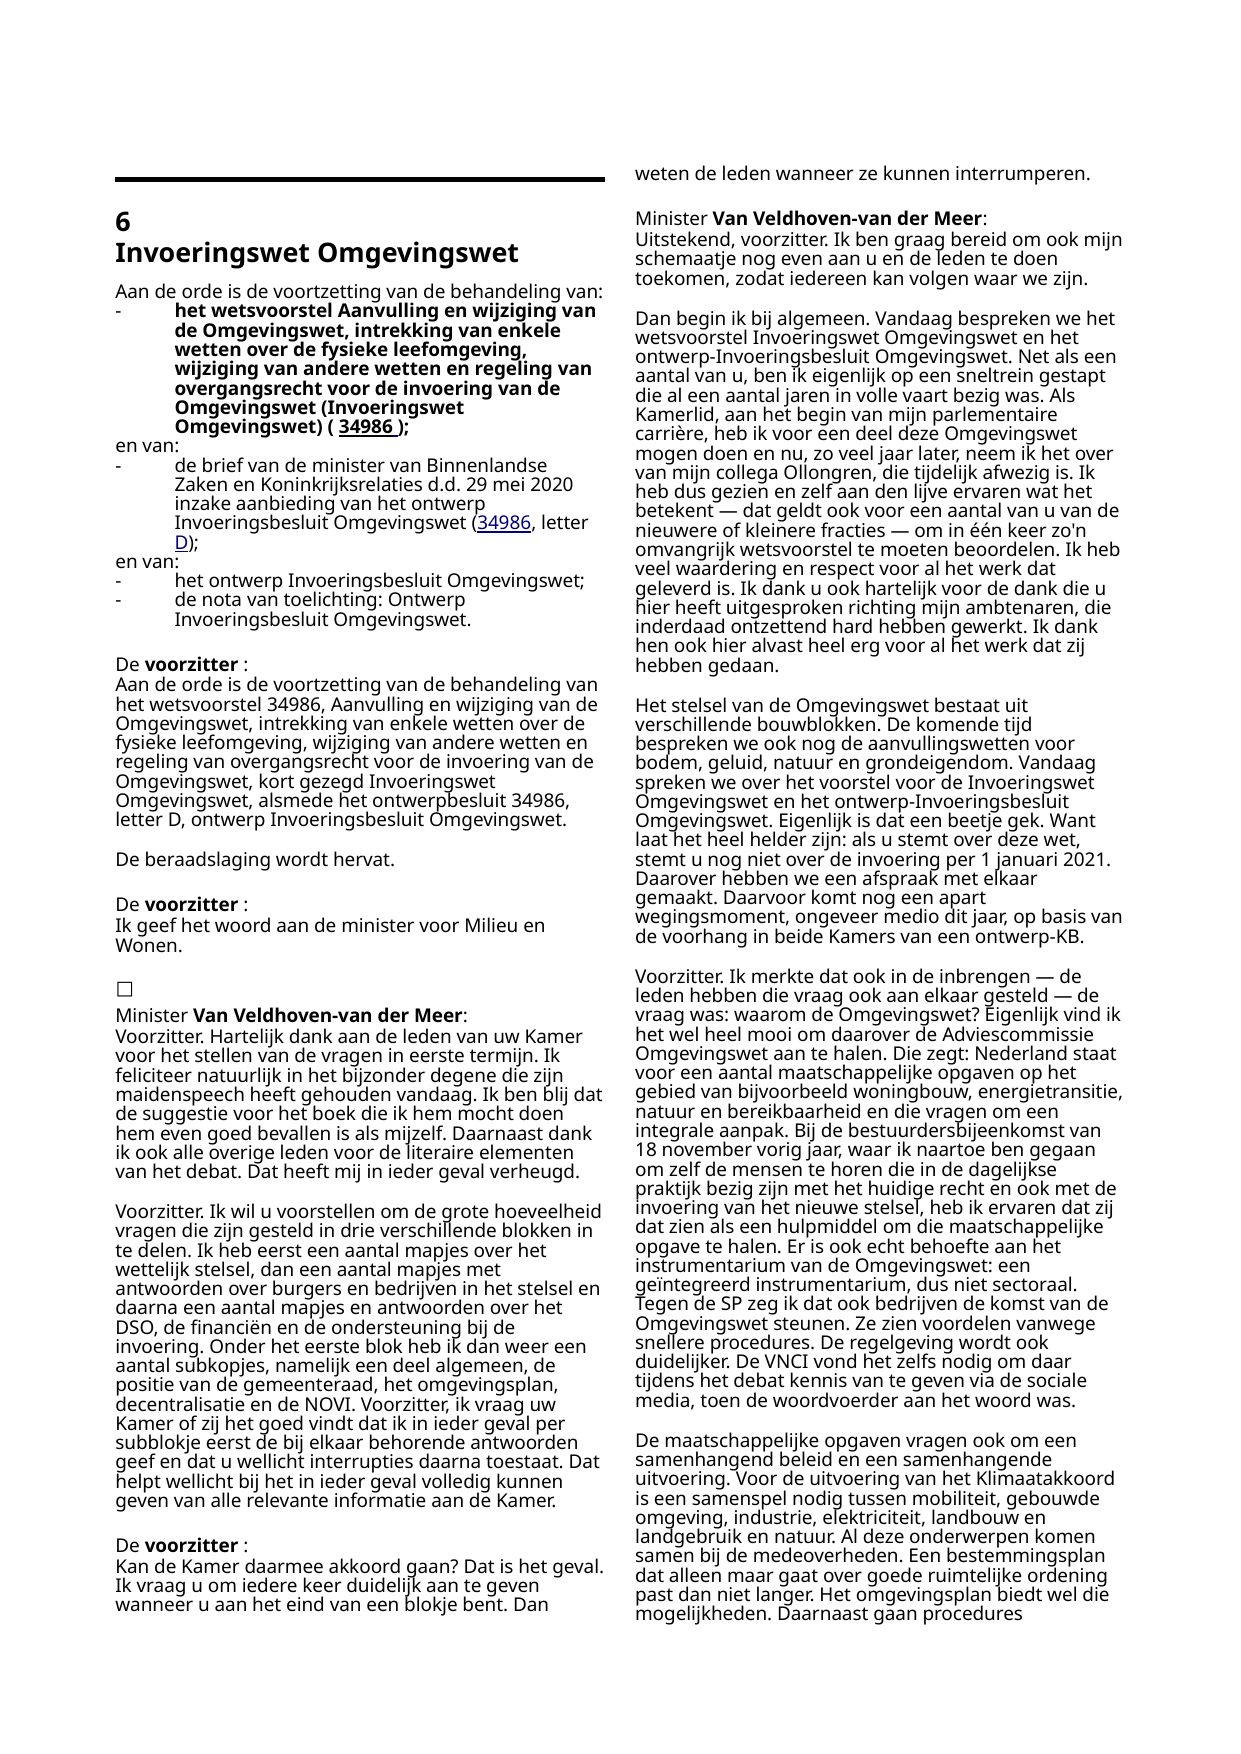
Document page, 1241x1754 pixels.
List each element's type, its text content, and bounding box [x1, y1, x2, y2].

text Uitstekend, voorzitter. Ik ben graag bereid om ook mijn schemaatje nog even aan u en de leden te doen toekomen, zodat iedereen kan volgen waar we zijn. [635, 231, 1125, 289]
text De voorzitter : [115, 651, 605, 676]
text Aan de orde is de voortzetting van de behandeling van: [115, 283, 605, 302]
text De maatschappelijke opgaven vragen ook om een samenhangend beleid en een samenhangende uitvoering. Voor de uitvoering van het Klimaatakkoord is een samenspel nodig tussen mobiliteit, gebouwde omgeving, industrie, elektriciteit, landbouw en landgebruik en natuur. Al deze onderwerpen komen samen bij de medeoverheden. Een bestemmingsplan dat alleen maar gaat over goede ruimtelijke ordening past dan niet langer. Het omgevingsplan biedt wel die mogelijkheden. Daarnaast gaan procedures [635, 1432, 1125, 1624]
text Voorzitter. Hartelijk dank aan de leden van uw Kamer voor het stellen van de vragen in eerste termijn. Ik feliciteer natuurlijk in het bijzonder degene die zijn maidenspeech heeft gehouden vandaag. Ik ben blij dat de suggestie voor het boek die ik hem mocht doen hem even goed bevallen is als mijzelf. Daarnaast dank ik ook alle overige leden voor de literaire elementen van het debat. Dat heeft mij in ieder geval verheugd. [115, 1028, 605, 1182]
text Kan de Kamer daarmee akkoord gaan? Dat is het geval. Ik vraag u om iedere keer duidelijk aan te geven wanneer u aan het eind van een blokje bent. Dan [115, 1558, 605, 1616]
list het wetsvoorstel Aanvulling en wijziging van de Omgevingswet, intrekking van enkele wetten over de fysieke leefomgeving, wijziging van andere wetten en regeling van overgangsrecht voor de invoering van de Omgevingswet (Invoeringswet Omgevingswet) ( 34986 ); [115, 302, 605, 437]
text 6 [115, 203, 605, 239]
text Ik geef het woord aan de minister voor Milieu en Wonen. [115, 917, 605, 956]
text Het stelsel van de Omgevingswet bestaat uit verschillende bouwblokken. De komende tijd bespreken we ook nog de aanvullingswetten voor bodem, geluid, natuur en grondeigendom. Vandaag spreken we over het voorstel voor de Invoeringswet Omgevingswet en het ontwerp-Invoeringsbesluit Omgevingswet. Eigenlijk is dat een beetje gek. Want laat het heel helder zijn: als u stemt over deze wet, stemt u nog niet over de invoering per 1 januari 2021. Daarover hebben we een afspraak met elkaar gemaakt. Daarvoor komt nog een apart wegingsmoment, ongeveer medio dit jaar, op basis van de voorhang in beide Kamers van een ontwerp-KB. [635, 697, 1125, 947]
text Aan de orde is de voortzetting van de behandeling van het wetsvoorstel 34986, Aanvulling en wijziging van de Omgevingswet, intrekking van enkele wetten over de fysieke leefomgeving, wijziging van andere wetten en regeling van overgangsrecht voor de invoering van de Omgevingswet, kort gezegd Invoeringswet Omgevingswet, alsmede het ontwerpbesluit 34986, letter D, ontwerp Invoeringsbesluit Omgevingswet. [115, 676, 605, 831]
text Dan begin ik bij algemeen. Vandaag bespreken we het wetsvoorstel Invoeringswet Omgevingswet en het ontwerp-Invoeringsbesluit Omgevingswet. Net als een aantal van u, ben ik eigenlijk op een sneltrein gestapt die al een aantal jaren in volle vaart bezig was. Als Kamerlid, aan het begin van mijn parlementaire carrière, heb ik voor een deel deze Omgevingswet mogen doen en nu, zo veel jaar later, neem ik het over van mijn collega Ollongren, die tijdelijk afwezig is. Ik heb dus gezien en zelf aan den lijve ervaren wat het betekent — dat geldt ook voor een aantal van u van de nieuwere of kleinere fracties — om in één keer zo'n omvangrijk wetsvoorstel te moeten beoordelen. Ik heb veel waardering en respect voor al het werk dat geleverd is. Ik dank u ook hartelijk voor de dank die u hier heeft uitgesproken richting mijn ambtenaren, die inderdaad ontzettend hard hebben gewerkt. Ik dank hen ook hier alvast heel erg voor al het werk dat zij hebben gedaan. [635, 310, 1125, 676]
text ⬜ [115, 977, 605, 1002]
text Minister Van Veldhoven-van der Meer: [115, 1002, 605, 1028]
text Voorzitter. Ik wil u voorstellen om de grote hoeveelheid vragen die zijn gesteld in drie verschillende blokken in te delen. Ik heb eerst een aantal mapjes over het wettelijk stelsel, dan een aantal mapjes met antwoorden over burgers en bedrijven in het stelsel en daarna een aantal mapjes en antwoorden over het DSO, de financiën en de ondersteuning bij de invoering. Onder het eerste blok heb ik dan weer een aantal subkopjes, namelijk een deel algemeen, de positie van de gemeenteraad, het omgevingsplan, decentralisatie en de NOVI. Voorzitter, ik vraag uw Kamer of zij het goed vindt dat ik in ieder geval per subblokje eerst de bij elkaar behorende antwoorden geef en dat u wellicht interrupties daarna toestaat. Dat helpt wellicht bij het in ieder geval volledig kunnen geven van alle relevante informatie aan de Kamer. [115, 1203, 605, 1511]
list de nota van toelichting: Ontwerp Invoeringsbesluit Omgevingswet. [115, 591, 605, 630]
text Invoeringswet Omgevingswet [115, 239, 605, 283]
text weten de leden wanneer ze kunnen interrumperen. [635, 165, 1125, 184]
text Voorzitter. Ik merkte dat ook in de inbrengen — de leden hebben die vraag ook aan elkaar gesteld — de vraag was: waarom de Omgevingswet? Eigenlijk vind ik het wel heel mooi om daarover de Adviescommissie Omgevingswet aan te halen. Die zegt: Nederland staat voor een aantal maatschappelijke opgaven op het gebied van bijvoorbeeld woningbouw, energietransitie, natuur en bereikbaarheid en die vragen om een integrale aanpak. Bij de bestuurdersbijeenkomst van 18 november vorig jaar, waar ik naartoe ben gegaan om zelf de mensen te horen die in de dagelijkse praktijk bezig zijn met het huidige recht en ook met de invoering van het nieuwe stelsel, heb ik ervaren dat zij dat zien als een hulpmiddel om die maatschappelijke opgave te halen. Er is ook echt behoefte aan het instrumentarium van de Omgevingswet: een geïntegreerd instrumentarium, dus niet sectoraal. Tegen de SP zeg ik dat ook bedrijven de komst van de Omgevingswet steunen. Ze zien voordelen vanwege snellere procedures. De regelgeving wordt ook duidelijker. De VNCI vond het zelfs nodig om daar tijdens het debat kennis van te geven via de sociale media, toen de woordvoerder aan het woord was. [635, 968, 1125, 1411]
text De beraadslaging wordt hervat. [115, 851, 605, 871]
list de brief van de minister van Binnenlandse Zaken en Koninkrijksrelaties d.d. 29 mei 2020 inzake aanbieding van het ontwerp Invoeringsbesluit Omgevingswet (34986, letter D); [115, 457, 605, 553]
text Minister Van Veldhoven-van der Meer: [635, 205, 1125, 231]
text en van: [115, 437, 605, 457]
text en van: [115, 553, 605, 572]
text De voorzitter : [115, 892, 605, 917]
text De voorzitter : [115, 1532, 605, 1558]
list het ontwerp Invoeringsbesluit Omgevingswet; [115, 572, 605, 591]
